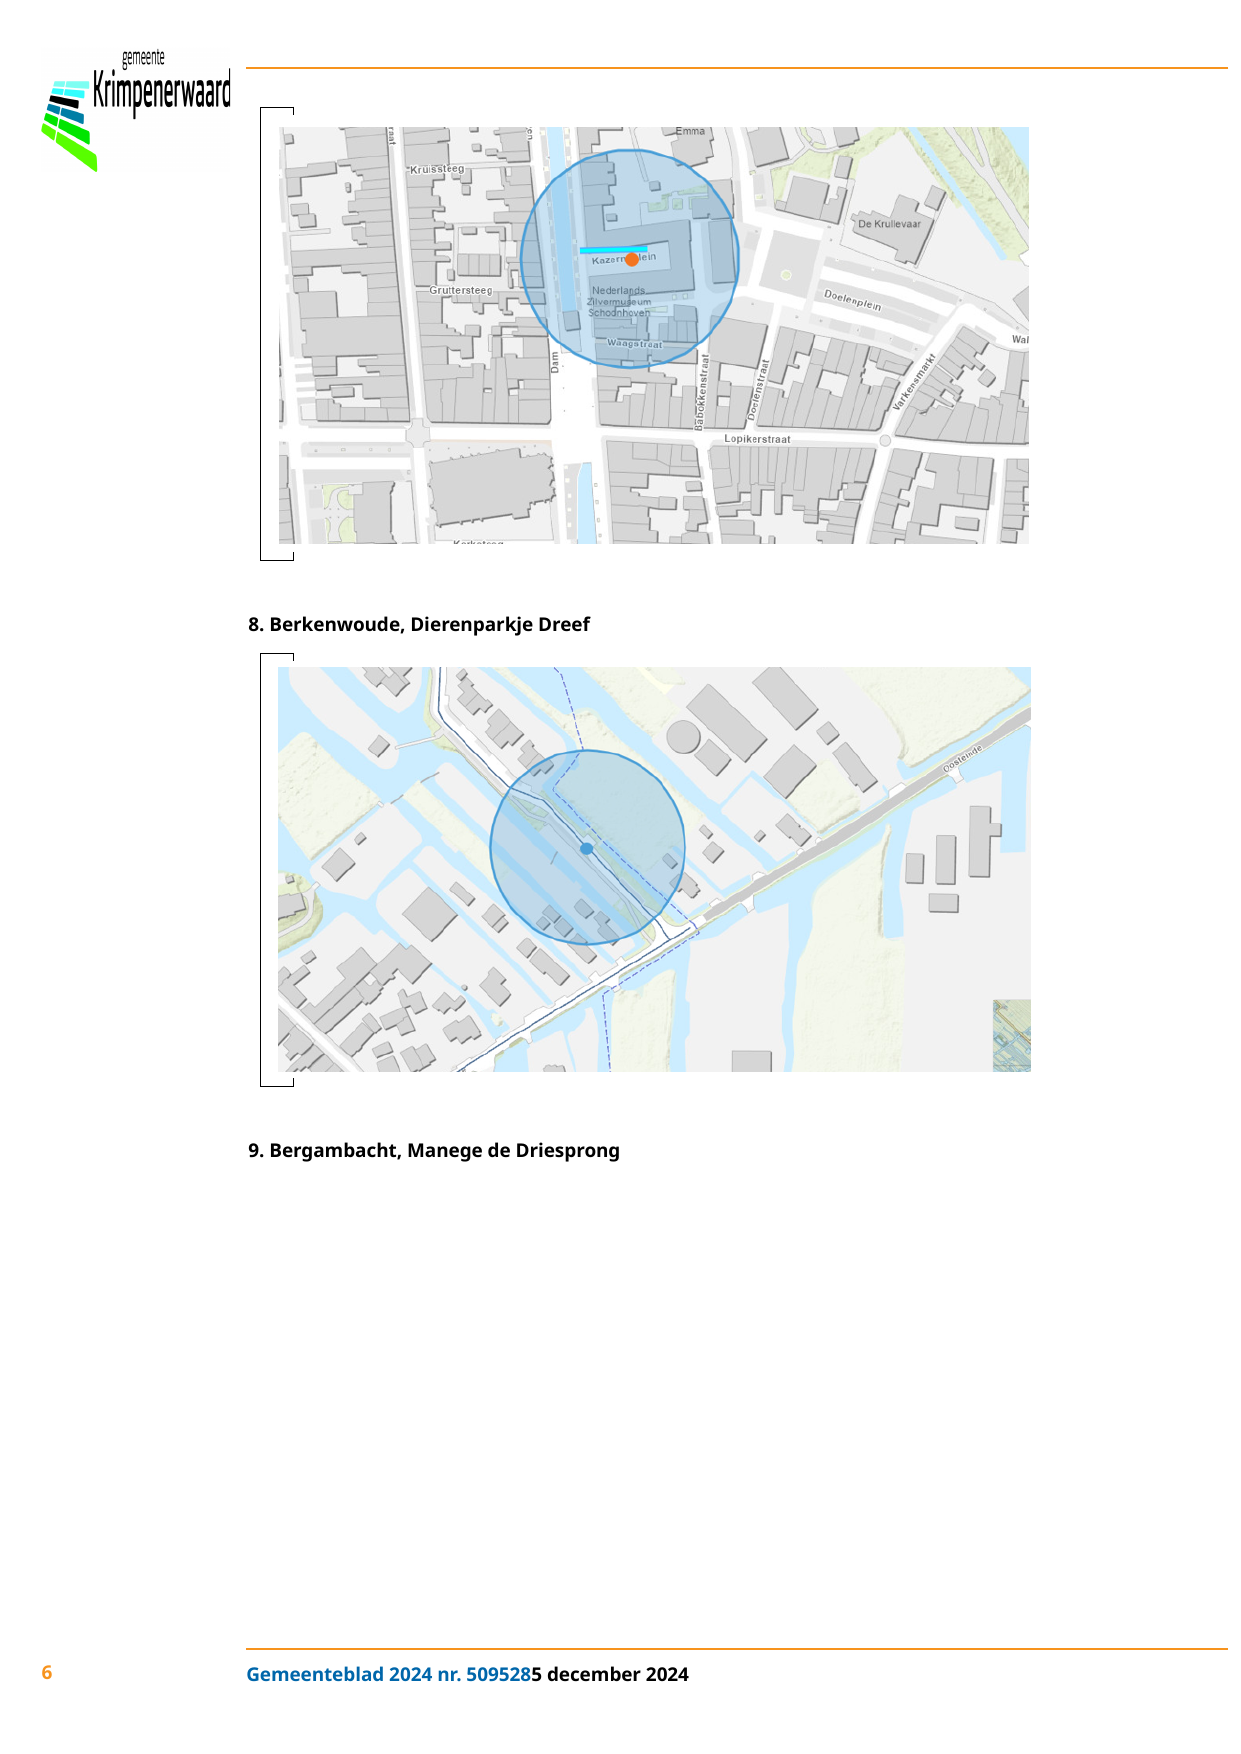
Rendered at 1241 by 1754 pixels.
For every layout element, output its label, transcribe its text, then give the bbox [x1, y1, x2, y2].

picture [41, 47, 231, 172]
picture [268, 661, 1036, 1078]
text 9. Bergambacht, Manege de Driesprong [248, 1137, 1152, 1163]
text 8. Berkenwoude, Dierenparkje Dreef [248, 611, 1152, 637]
picture [268, 115, 1036, 552]
